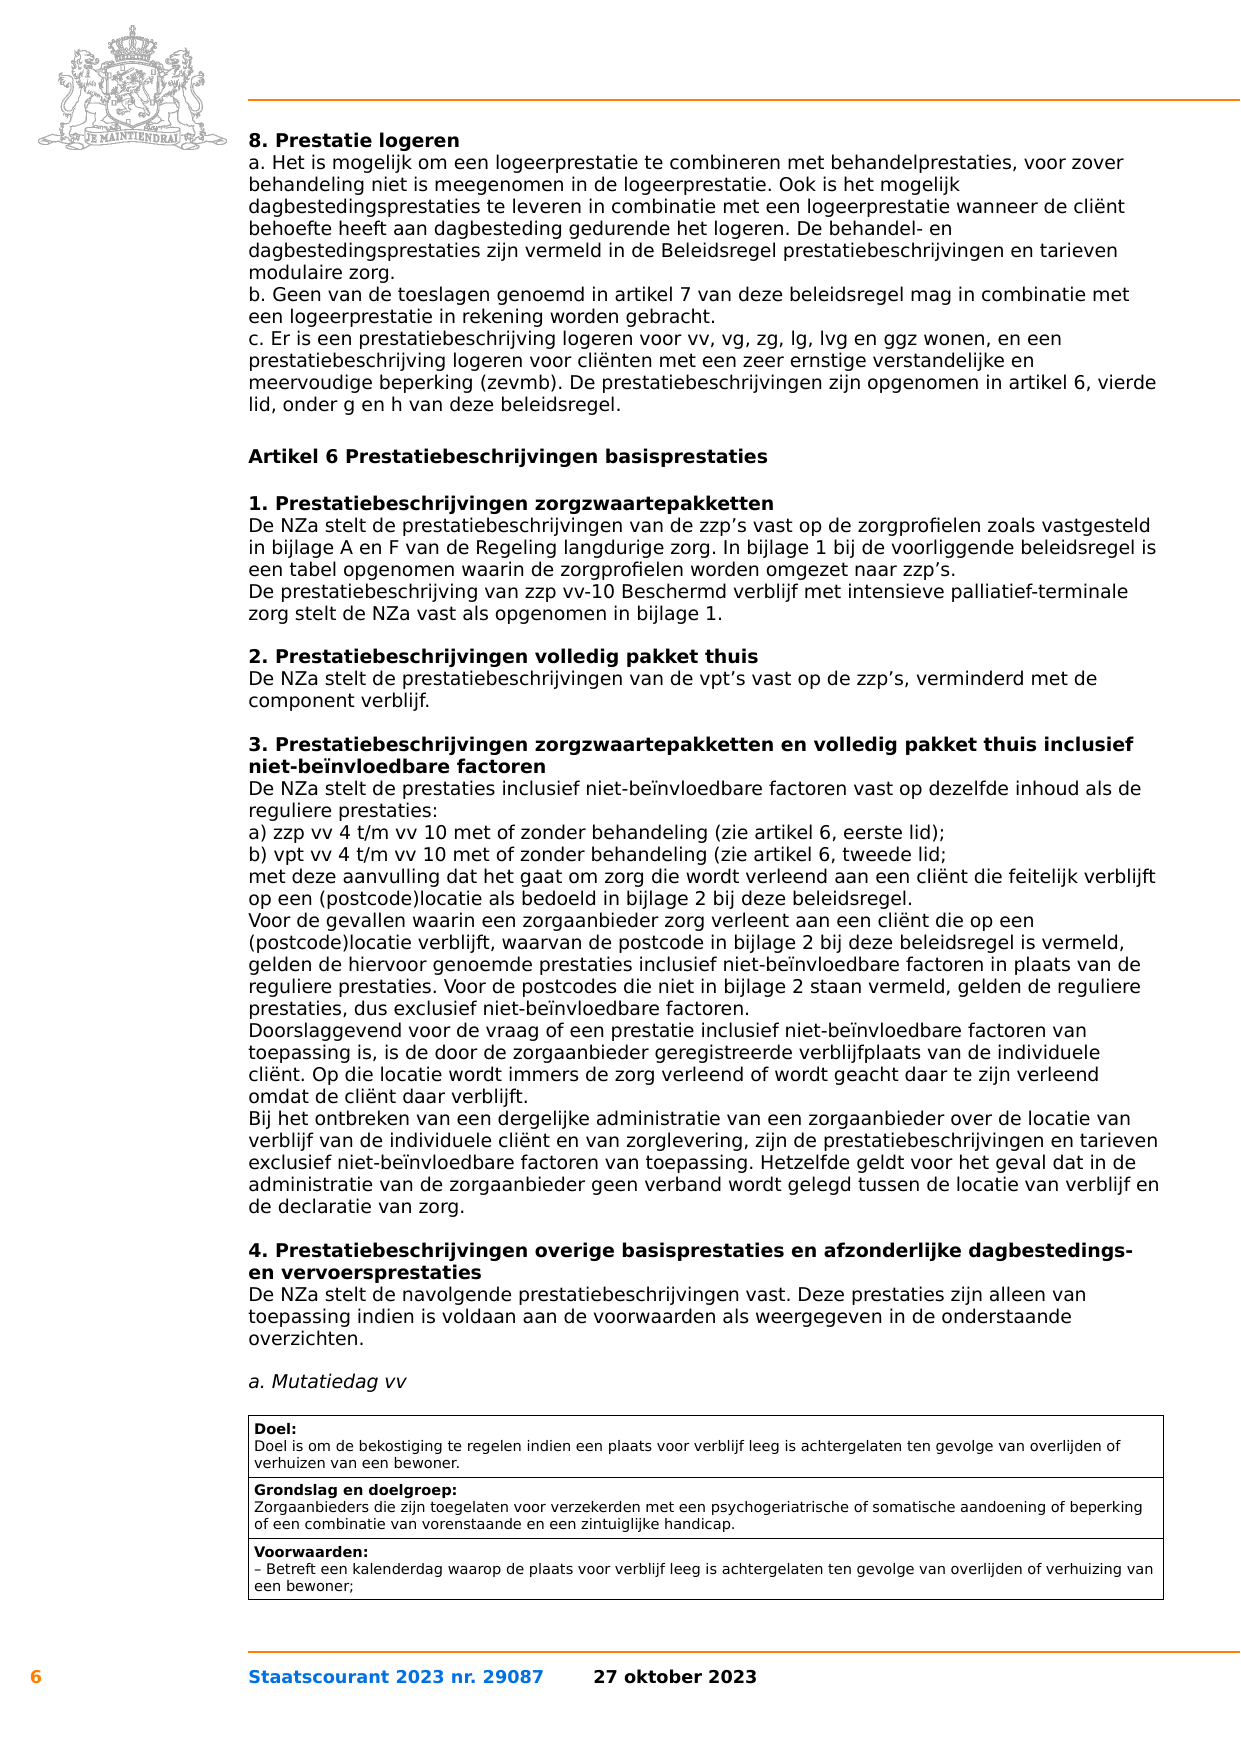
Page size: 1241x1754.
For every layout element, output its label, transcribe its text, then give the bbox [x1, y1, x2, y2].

text De NZa stelt de prestaties inclusief niet-beïnvloedbare factoren vast op dezelfde inhoud als de reguliere prestaties: [248, 778, 1163, 822]
subtitle 8. Prestatie logeren [248, 130, 1163, 152]
text De NZa stelt de navolgende prestatiebeschrijvingen vast. Deze prestaties zijn alleen van toepassing indien is voldaan aan de voorwaarden als weergegeven in de onderstaande overzichten. [248, 1283, 1163, 1349]
subtitle 2. Prestatiebeschrijvingen volledig pakket thuis [248, 646, 1163, 668]
text De prestatiebeschrijving van zzp vv-10 Beschermd verblijf met intensieve palliatief-terminale zorg stelt de NZa vast als opgenomen in bijlage 1. [248, 581, 1163, 624]
text a) zzp vv 4 t/m vv 10 met of zonder behandeling (zie artikel 6, eerste lid); [248, 822, 1163, 844]
subtitle 3. Prestatiebeschrijvingen zorgzwaartepakketten en volledig pakket thuis inclusief niet-beïnvloedbare factoren [248, 734, 1163, 778]
text met deze aanvulling dat het gaat om zorg die wordt verleend aan een cliënt die feitelijk verblijft op een (postcode)locatie als bedoeld in bijlage 2 bij deze beleidsregel. [248, 866, 1163, 910]
table_header Doel: Doel is om de bekostiging te regelen indien een plaats voor verblijf leeg is achtergelaten ten gevolge van overlijden of verhuizen van een bewoner. [249, 1416, 1163, 1477]
text b) vpt vv 4 t/m vv 10 met of zonder behandeling (zie artikel 6, tweede lid; [248, 844, 1163, 866]
subtitle a. Mutatiedag vv [248, 1371, 1163, 1393]
text Doorslaggevend voor de vraag of een prestatie inclusief niet-beïnvloedbare factoren van toepassing is, is de door de zorgaanbieder geregistreerde verblijfplaats van de individuele cliënt. Op die locatie wordt immers de zorg verleend of wordt geacht daar te zijn verleend omdat de cliënt daar verblijft. [248, 1020, 1163, 1108]
text De NZa stelt de prestatiebeschrijvingen van de zzp’s vast op de zorgprofielen zoals vastgesteld in bijlage A en F van de Regeling langdurige zorg. In bijlage 1 bij de voorliggende beleidsregel is een tabel opgenomen waarin de zorgprofielen worden omgezet naar zzp’s. [248, 514, 1163, 581]
table_cell Grondslag en doelgroep: Zorgaanbieders die zijn toegelaten voor verzekerden met een psychogeriatrische of somatische aandoening of beperking of een combinatie van vorenstaande en een zintuiglijke handicap. [249, 1478, 1163, 1538]
text b. Geen van de toeslagen genoemd in artikel 7 van deze beleidsregel mag in combinatie met een logeerprestatie in rekening worden gebracht. [248, 284, 1163, 328]
text Voor de gevallen waarin een zorgaanbieder zorg verleent aan een cliënt die op een (postcode)locatie verblijft, waarvan de postcode in bijlage 2 bij deze beleidsregel is vermeld, gelden de hiervoor genoemde prestaties inclusief niet-beïnvloedbare factoren in plaats van de reguliere prestaties. Voor de postcodes die niet in bijlage 2 staan vermeld, gelden de reguliere prestaties, dus exclusief niet-beïnvloedbare factoren. [248, 910, 1163, 1020]
subtitle 1. Prestatiebeschrijvingen zorgzwaartepakketten [248, 493, 1163, 514]
text De NZa stelt de prestatiebeschrijvingen van de vpt’s vast op de zzp’s, verminderd met de component verblijf. [248, 668, 1163, 712]
text Bij het ontbreken van een dergelijke administratie van een zorgaanbieder over de locatie van verblijf van de individuele cliënt en van zorglevering, zijn de prestatiebeschrijvingen en tarieven exclusief niet-beïnvloedbare factoren van toepassing. Hetzelfde geldt voor het geval dat in de administratie van de zorgaanbieder geen verband wordt gelegd tussen de locatie van verblijf en de declaratie van zorg. [248, 1108, 1163, 1218]
picture [38, 25, 227, 150]
text a. Het is mogelijk om een logeerprestatie te combineren met behandelprestaties, voor zover behandeling niet is meegenomen in de logeerprestatie. Ook is het mogelijk dagbestedingsprestaties te leveren in combinatie met een logeerprestatie wanneer de cliënt behoefte heeft aan dagbesteding gedurende het logeren. De behandel- en dagbestedingsprestaties zijn vermeld in de Beleidsregel prestatiebeschrijvingen en tarieven modulaire zorg. [248, 152, 1163, 284]
subtitle 4. Prestatiebeschrijvingen overige basisprestaties en afzonderlijke dagbestedings- en vervoersprestaties [248, 1239, 1163, 1283]
subtitle Artikel 6 Prestatiebeschrijvingen basisprestaties [248, 446, 1163, 468]
table_cell Voorwaarden: – Betreft een kalenderdag waarop de plaats voor verblijf leeg is achtergelaten ten gevolge van overlijden of verhuizing van een bewoner; [249, 1539, 1163, 1599]
text c. Er is een prestatiebeschrijving logeren voor vv, vg, zg, lg, lvg en ggz wonen, en een prestatiebeschrijving logeren voor cliënten met een zeer ernstige verstandelijke en meervoudige beperking (zevmb). De prestatiebeschrijvingen zijn opgenomen in artikel 6, vierde lid, onder g en h van deze beleidsregel. [248, 328, 1163, 416]
